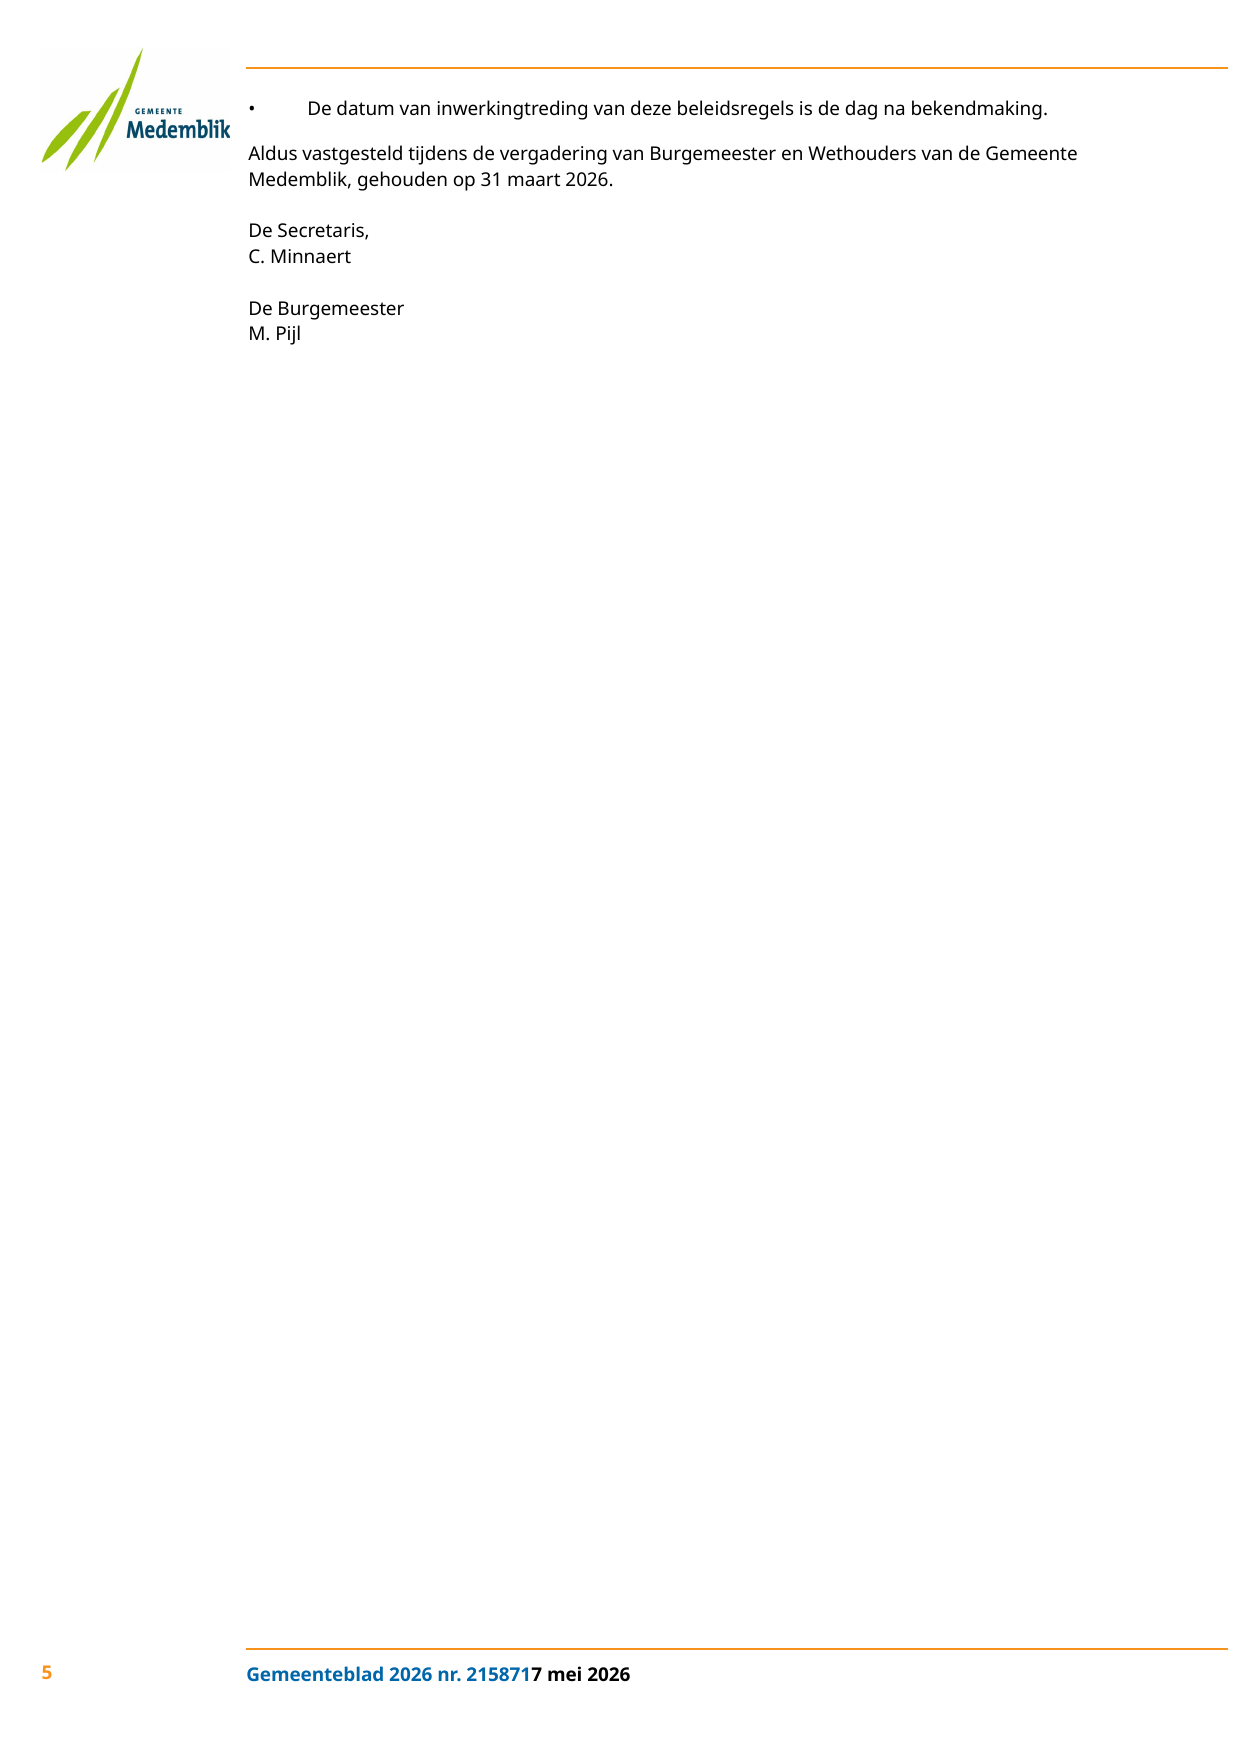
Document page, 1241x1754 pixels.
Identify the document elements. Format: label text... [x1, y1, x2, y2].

text M. Pijl [248, 321, 1152, 346]
list De datum van inwerkingtreding van deze beleidsregels is de dag na bekendmaking. [248, 95, 1152, 121]
text C. Minnaert [248, 243, 1152, 269]
text Aldus vastgesteld tijdens de vergadering van Burgemeester en Wethouders van de Gemeente Medemblik, gehouden op 31 maart 2026. [248, 140, 1152, 192]
text De Secretaris, [248, 218, 1152, 243]
text De Burgemeester [248, 295, 1152, 321]
picture [41, 47, 231, 172]
